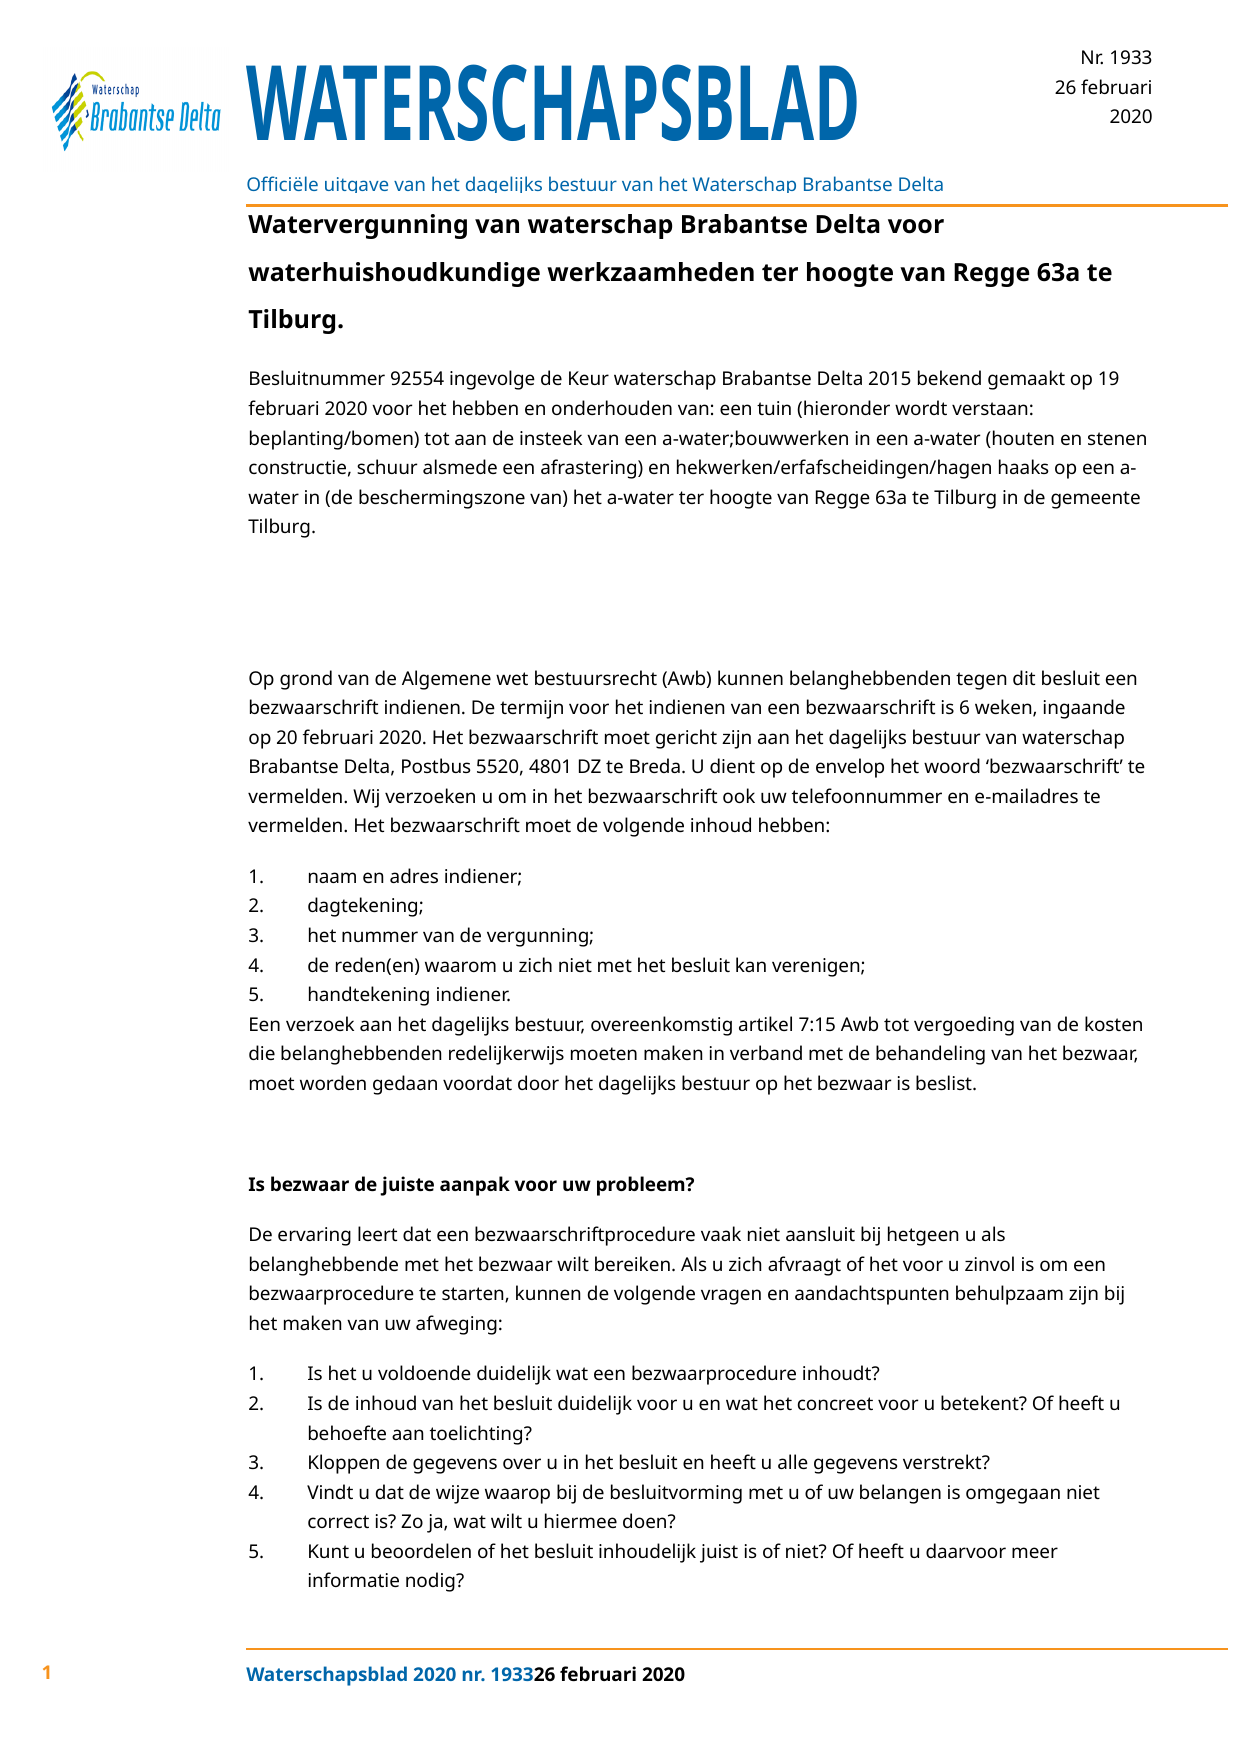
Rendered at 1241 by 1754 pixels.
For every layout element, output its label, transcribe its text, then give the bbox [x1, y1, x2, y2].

list Is het u voldoende duidelijk wat een bezwaarprocedure inhoudt? [248, 1361, 1152, 1386]
text Besluitnummer 92554 ingevolge de Keur waterschap Brabantse Delta 2015 bekend gemaakt op 19 februari 2020 voor het hebben en onderhouden van: een tuin (hieronder wordt verstaan: beplanting/bomen) tot aan de insteek van een a-water;bouwwerken in een a-water (houten en stenen constructie, schuur alsmede een afrastering) en hekwerken/erfafscheidingen/hagen haaks op een a-water in (de beschermingszone van) het a-water ter hoogte van Regge 63a te Tilburg in de gemeente Tilburg. [248, 366, 1152, 539]
list Kloppen de gegevens over u in het besluit en heeft u alle gegevens verstrekt? [248, 1449, 1152, 1475]
list het nummer van de vergunning; [248, 922, 1152, 948]
text Een verzoek aan het dagelijks bestuur, overeenkomstig artikel 7:15 Awb tot vergoeding van de kosten die belanghebbenden redelijkerwijs moeten maken in verband met de behandeling van het bezwaar, moet worden gedaan voordat door het dagelijks bestuur op het bezwaar is beslist. [248, 1011, 1152, 1096]
text Watervergunning van waterschap Brabantse Delta voor waterhuishoudkundige werkzaamheden ter hoogte van Regge 63a te Tilburg. [248, 207, 1152, 336]
list Kunt u beoordelen of het besluit inhoudelijk juist is of niet? Of heeft u daarvoor meer informatie nodig? [248, 1538, 1152, 1593]
list de reden(en) waarom u zich niet met het besluit kan verenigen; [248, 952, 1152, 977]
list dagtekening; [248, 893, 1152, 918]
picture [41, 47, 231, 172]
text Is bezwaar de juiste aanpak voor uw probleem? [248, 1171, 1152, 1197]
list handtekening indiener. [248, 981, 1152, 1007]
list naam en adres indiener; [248, 863, 1152, 889]
list Is de inhoud van het besluit duidelijk voor u en wat het concreet voor u betekent? Of heeft u behoefte aan toelichting? [248, 1390, 1152, 1445]
text Op grond van de Algemene wet bestuursrecht (Awb) kunnen belanghebbenden tegen dit besluit een bezwaarschrift indienen. De termijn voor het indienen van een bezwaarschrift is 6 weken, ingaande op 20 februari 2020. Het bezwaarschrift moet gericht zijn aan het dagelijks bestuur van waterschap Brabantse Delta, Postbus 5520, 4801 DZ te Breda. U dient op de envelop het woord ‘bezwaarschrift’ te vermelden. Wij verzoeken u om in het bezwaarschrift ook uw telefoonnummer en e‑mailadres te vermelden. Het bezwaarschrift moet de volgende inhoud hebben: [248, 665, 1152, 838]
text De ervaring leert dat een bezwaarschriftprocedure vaak niet aansluit bij hetgeen u als belanghebbende met het bezwaar wilt bereiken. Als u zich afvraagt of het voor u zinvol is om een bezwaarprocedure te starten, kunnen de volgende vragen en aandachtspunten behulpzaam zijn bij het maken van uw afweging: [248, 1221, 1152, 1336]
list Vindt u dat de wijze waarop bij de besluitvorming met u of uw belangen is omgegaan niet correct is? Zo ja, wat wilt u hiermee doen? [248, 1479, 1152, 1534]
